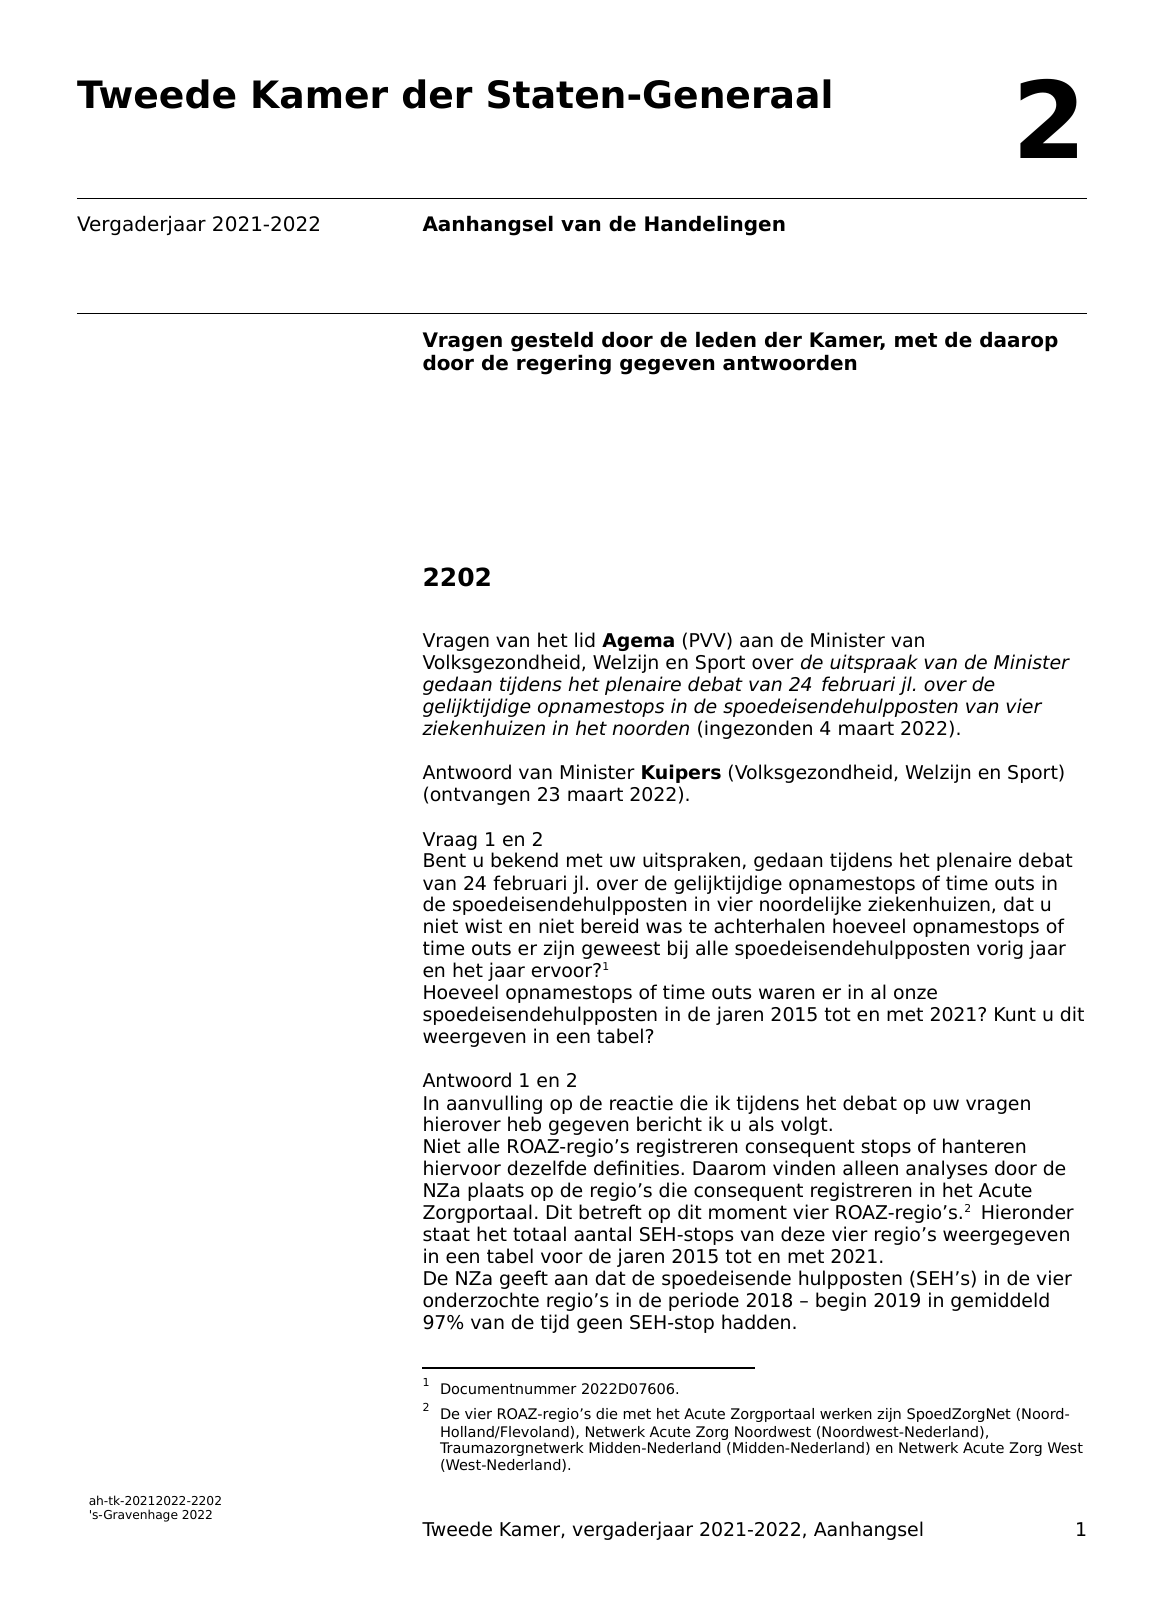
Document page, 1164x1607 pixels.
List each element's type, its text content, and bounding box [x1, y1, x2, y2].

text Vraag 1 en 2 [422, 828, 1087, 850]
table_cell [77, 314, 422, 375]
text Documentnummer 2022D07606. [422, 1377, 1087, 1399]
text De vier ROAZ-regio’s die met het Acute Zorgportaal werken zijn SpoedZorgNet (Noord-Holland/Flevoland), Netwerk Acute Zorg Noordwest (Noordwest-Nederland), Traumazorgnetwerk Midden-Nederland (Midden-Nederland) en Netwerk Acute Zorg West (West-Nederland). [422, 1402, 1087, 1474]
text Vragen van het lid Agema (PVV) aan de Minister van Volksgezondheid, Welzijn en Sport over de uitspraak van de Minister gedaan tijdens het plenaire debat van 24 februari jl. over de gelijktijdige opnamestops in de spoedeisendehulpposten van vier ziekenhuizen in het noorden (ingezonden 4 maart 2022). [422, 630, 1087, 740]
text De NZa geeft aan dat de spoedeisende hulpposten (SEH’s) in de vier onderzochte regio’s in de periode 2018 – begin 2019 in gemiddeld 97% van de tijd geen SEH-stop hadden. [422, 1268, 1087, 1334]
table_cell Vergaderjaar 2021-2022 [77, 199, 422, 313]
text In aanvulling op de reactie die ik tijdens het debat op uw vragen hierover heb gegeven bericht ik u als volgt. [422, 1092, 1087, 1136]
text Antwoord van Minister Kuipers (Volksgezondheid, Welzijn en Sport) (ontvangen 23 maart 2022). [422, 762, 1087, 806]
text Niet alle ROAZ-regio’s registreren consequent stops of hanteren hiervoor dezelfde definities. Daarom vinden alleen analyses door de NZa plaats op de regio’s die consequent registreren in het Acute Zorgportaal. Dit betreft op dit moment vier ROAZ-regio’s. Hieronder staat het totaal aantal SEH-stops van deze vier regio’s weergegeven in een tabel voor de jaren 2015 tot en met 2021. [422, 1136, 1087, 1268]
text 's-Gravenhage 2022 [88, 1508, 323, 1522]
text Hoeveel opnamestops of time outs waren er in al onze spoedeisendehulpposten in de jaren 2015 tot en met 2021? Kunt u dit weergeven in een tabel? [422, 982, 1087, 1048]
text Antwoord 1 en 2 [422, 1070, 1087, 1092]
table_cell Aanhangsel van de Handelingen [422, 199, 1087, 313]
table_header Tweede Kamer der Staten-Generaal [77, 59, 886, 198]
text 2202 [422, 563, 1087, 592]
table_header 2 [886, 59, 1087, 198]
text Bent u bekend met uw uitspraken, gedaan tijdens het plenaire debat van 24 februari jl. over de gelijktijdige opnamestops of time outs in de spoedeisendehulpposten in vier noordelijke ziekenhuizen, dat u niet wist en niet bereid was te achterhalen hoeveel opnamestops of time outs er zijn geweest bij alle spoedeisendehulpposten vorig jaar en het jaar ervoor? [422, 850, 1087, 982]
text ah-tk-20212022-2202 [88, 1494, 323, 1508]
table_cell Vragen gesteld door de leden der Kamer, met de daarop door de regering gegeven antwoorden [422, 314, 1087, 375]
